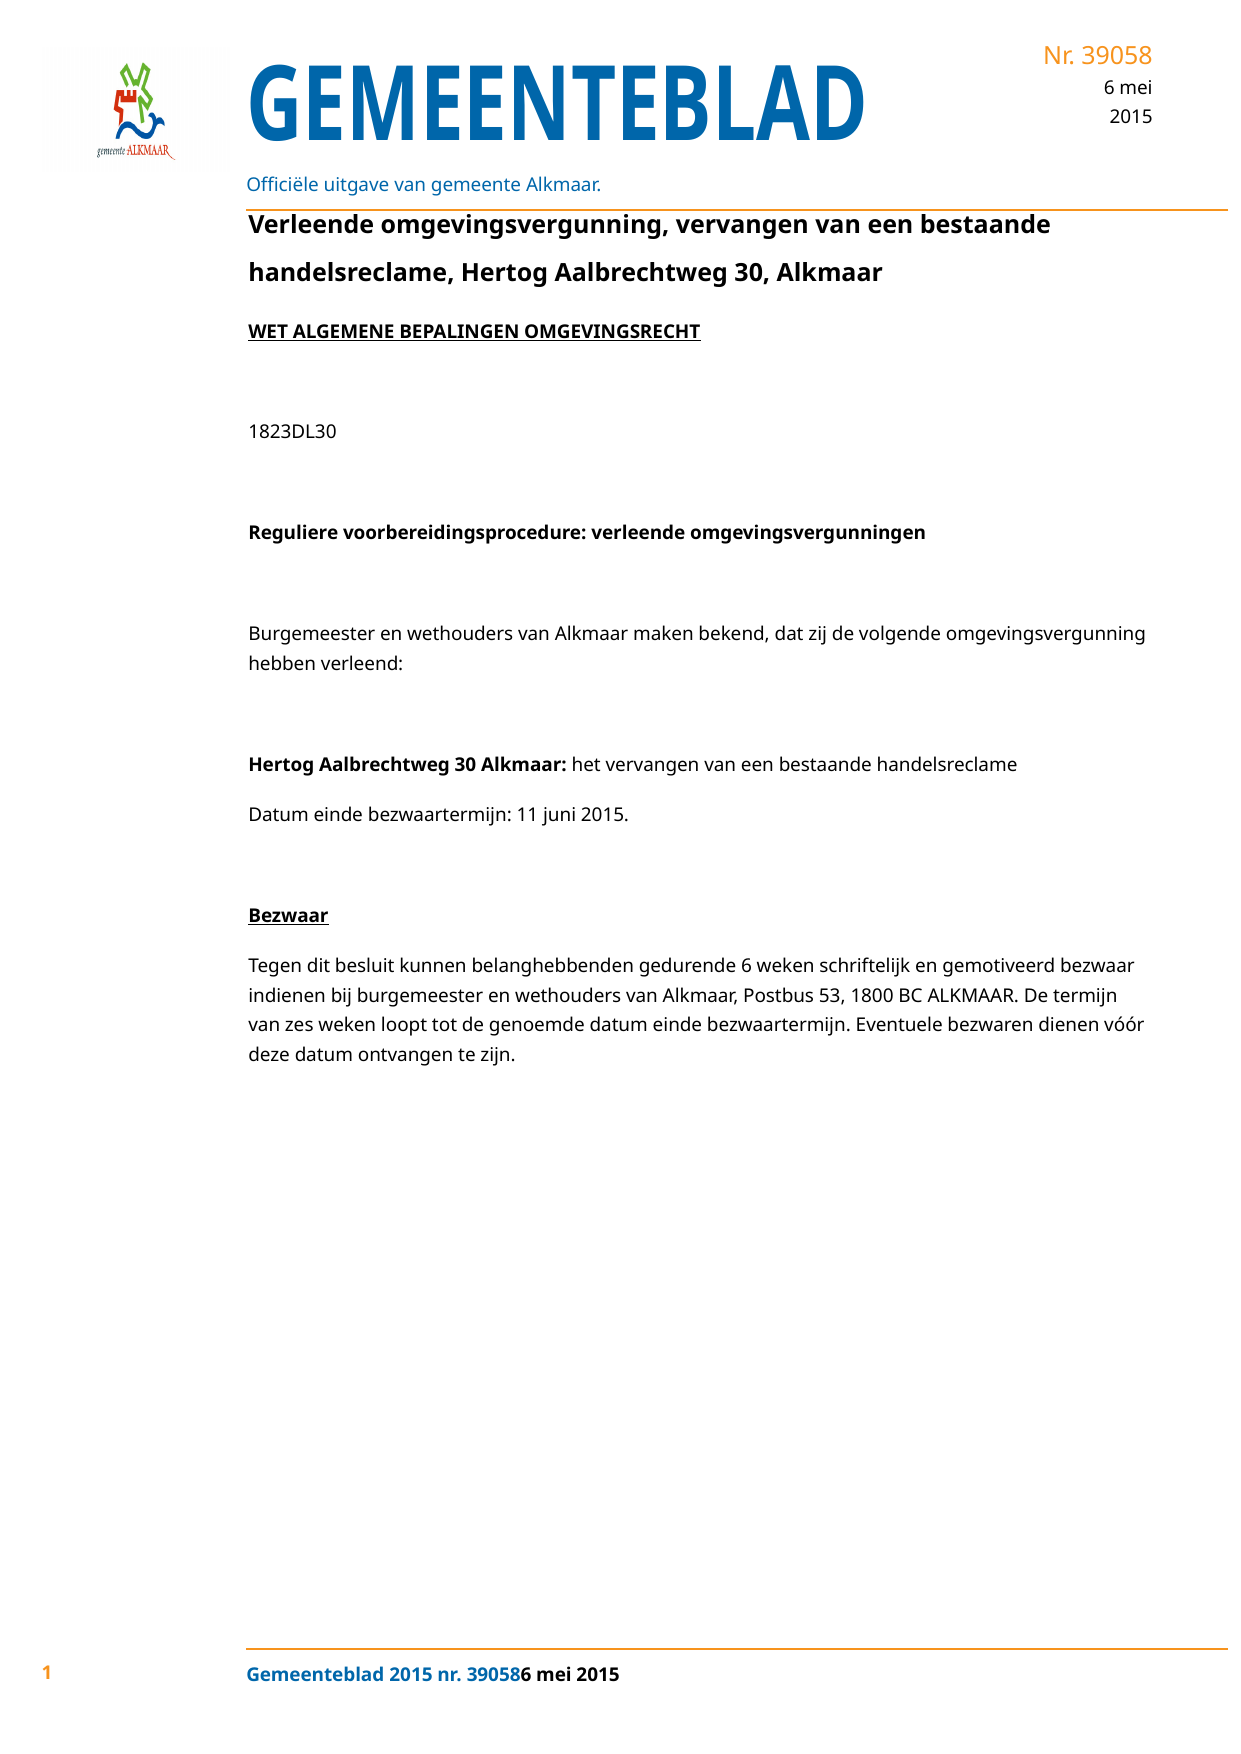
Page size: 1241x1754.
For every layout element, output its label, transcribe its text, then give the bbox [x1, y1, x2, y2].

text 1823DL30 [248, 419, 1152, 444]
text Verleende omgevingsvergunning, vervangen van een bestaande handelsreclame, Hertog Aalbrechtweg 30, Alkmaar [248, 211, 1152, 288]
text Hertog Aalbrechtweg 30 Alkmaar: het vervangen van een bestaande handelsreclame [248, 751, 1152, 777]
text Reguliere voorbereidingsprocedure: verleende omgevingsvergunningen [248, 519, 1152, 545]
text Datum einde bezwaartermijn: 11 juni 2015. [248, 801, 1152, 827]
text Tegen dit besluit kunnen belanghebbenden gedurende 6 weken schriftelijk en gemotiveerd bezwaar indienen bij burgemeester en wethouders van Alkmaar, Postbus 53, 1800 BC ALKMAAR. De termijn van zes weken loopt tot de genoemde datum einde bezwaartermijn. Eventuele bezwaren dienen vóór deze datum ontvangen te zijn. [248, 952, 1152, 1067]
text WET ALGEMENE BEPALINGEN OMGEVINGSRECHT [248, 318, 1152, 344]
text Burgemeester en wethouders van Alkmaar maken bekend, dat zij de volgende omgevingsvergunning hebben verleend: [248, 620, 1152, 676]
picture [41, 47, 231, 172]
text Bezwaar [248, 902, 1152, 928]
